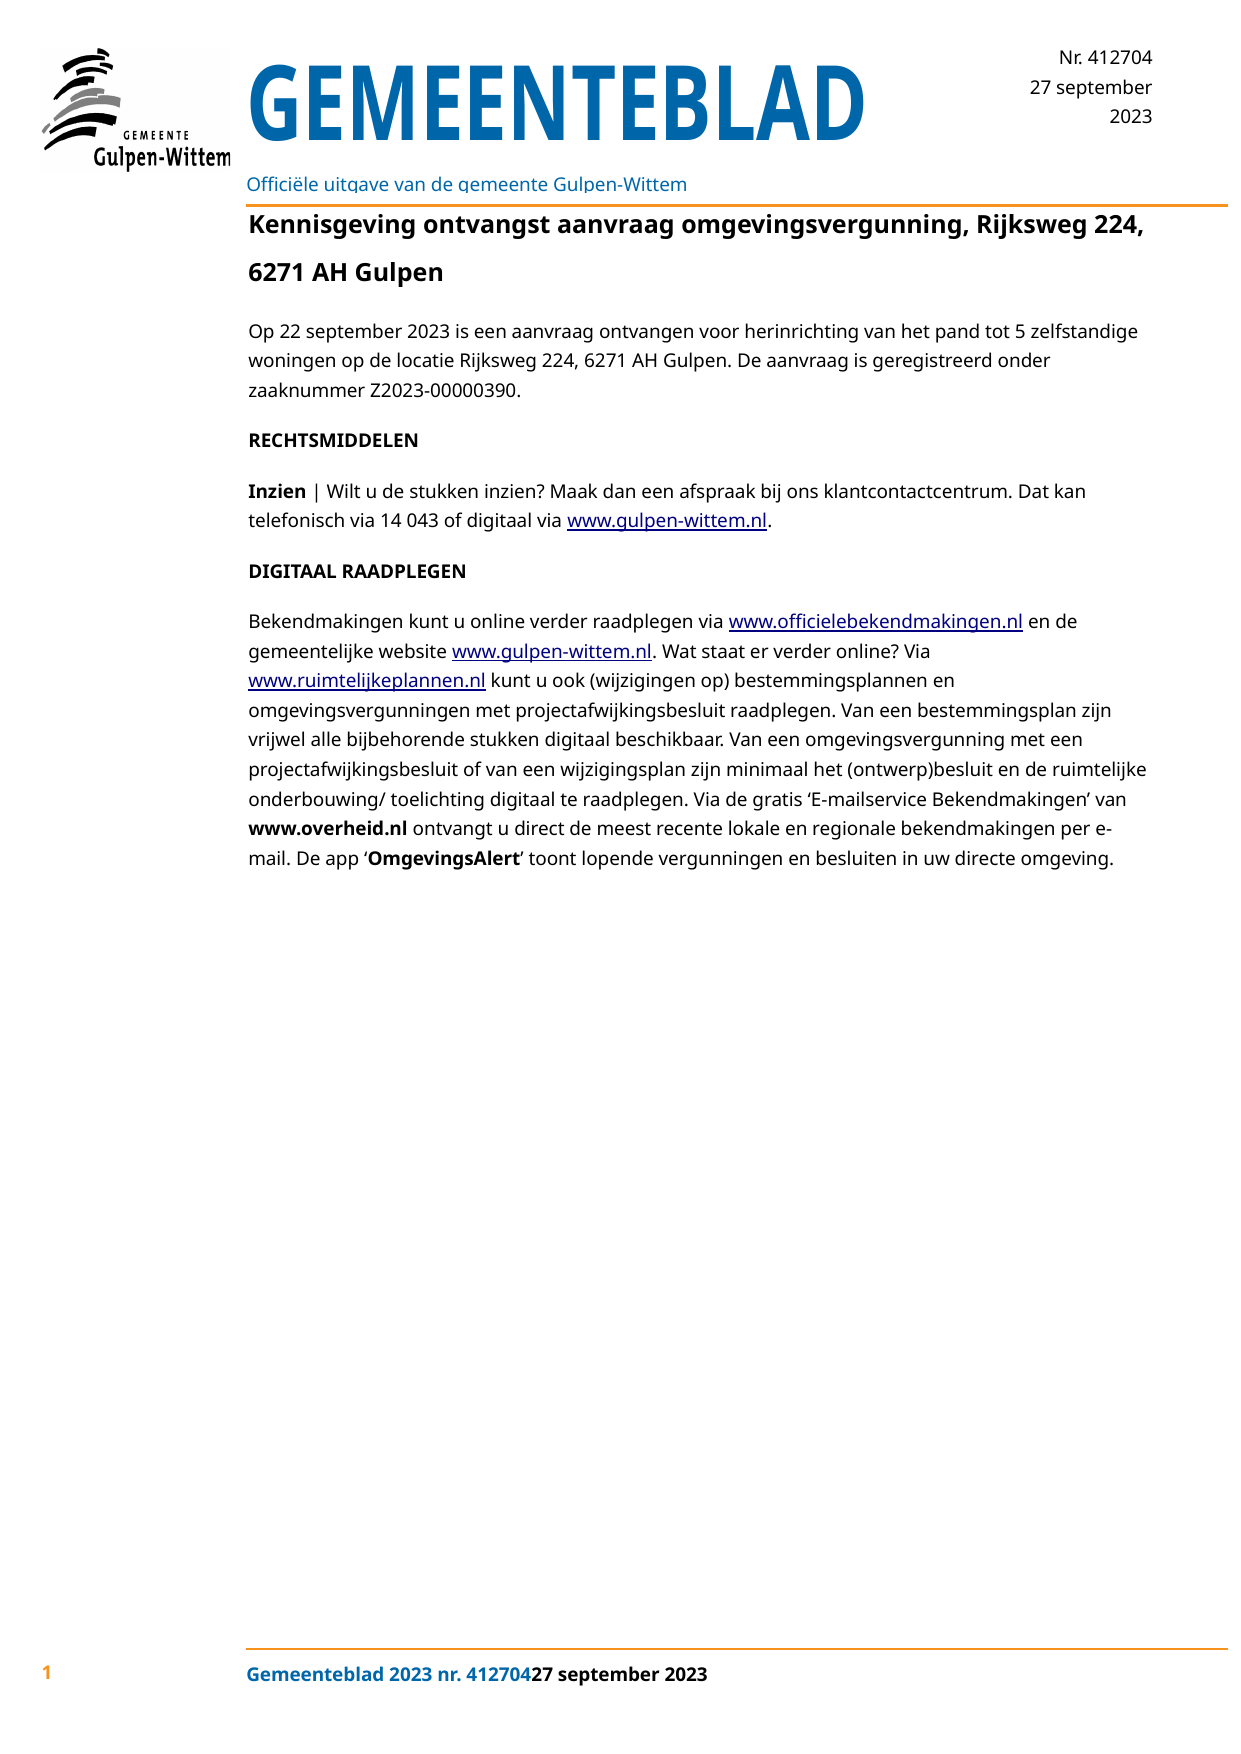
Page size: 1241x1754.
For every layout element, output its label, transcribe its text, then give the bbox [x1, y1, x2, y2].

text DIGITAAL RAADPLEGEN [248, 558, 1152, 584]
picture [41, 47, 231, 172]
text Inzien | Wilt u de stukken inzien? Maak dan een afspraak bij ons klantcontactcentrum. Dat kan telefonisch via 14 043 of digitaal via www.gulpen-wittem.nl. [248, 478, 1152, 533]
text Kennisgeving ontvangst aanvraag omgevingsvergunning, Rijksweg 224, 6271 AH Gulpen [248, 207, 1152, 288]
text Op 22 september 2023 is een aanvraag ontvangen voor herinrichting van het pand tot 5 zelfstandige woningen op de locatie Rijksweg 224, 6271 AH Gulpen. De aanvraag is geregistreerd onder zaaknummer Z2023-00000390. [248, 318, 1152, 403]
text Bekendmakingen kunt u online verder raadplegen via www.officielebekendmakingen.nl en de gemeentelijke website www.gulpen-wittem.nl. Wat staat er verder online? Via www.ruimtelijkeplannen.nl kunt u ook (wijzigingen op) bestemmingsplannen en omgevingsvergunningen met projectafwijkingsbesluit raadplegen. Van een bestemmingsplan zijn vrijwel alle bijbehorende stukken digitaal beschikbaar. Van een omgevingsvergunning met een projectafwijkingsbesluit of van een wijzigingsplan zijn minimaal het (ontwerp)besluit en de ruimtelijke onderbouwing/ toelichting digitaal te raadplegen. Via de gratis ‘E-mailservice Bekendmakingen’ van www.overheid.nl ontvangt u direct de meest recente lokale en regionale bekendmakingen per e-mail. De app ‘OmgevingsAlert’ toont lopende vergunningen en besluiten in uw directe omgeving. [248, 608, 1152, 871]
text RECHTSMIDDELEN [248, 427, 1152, 453]
